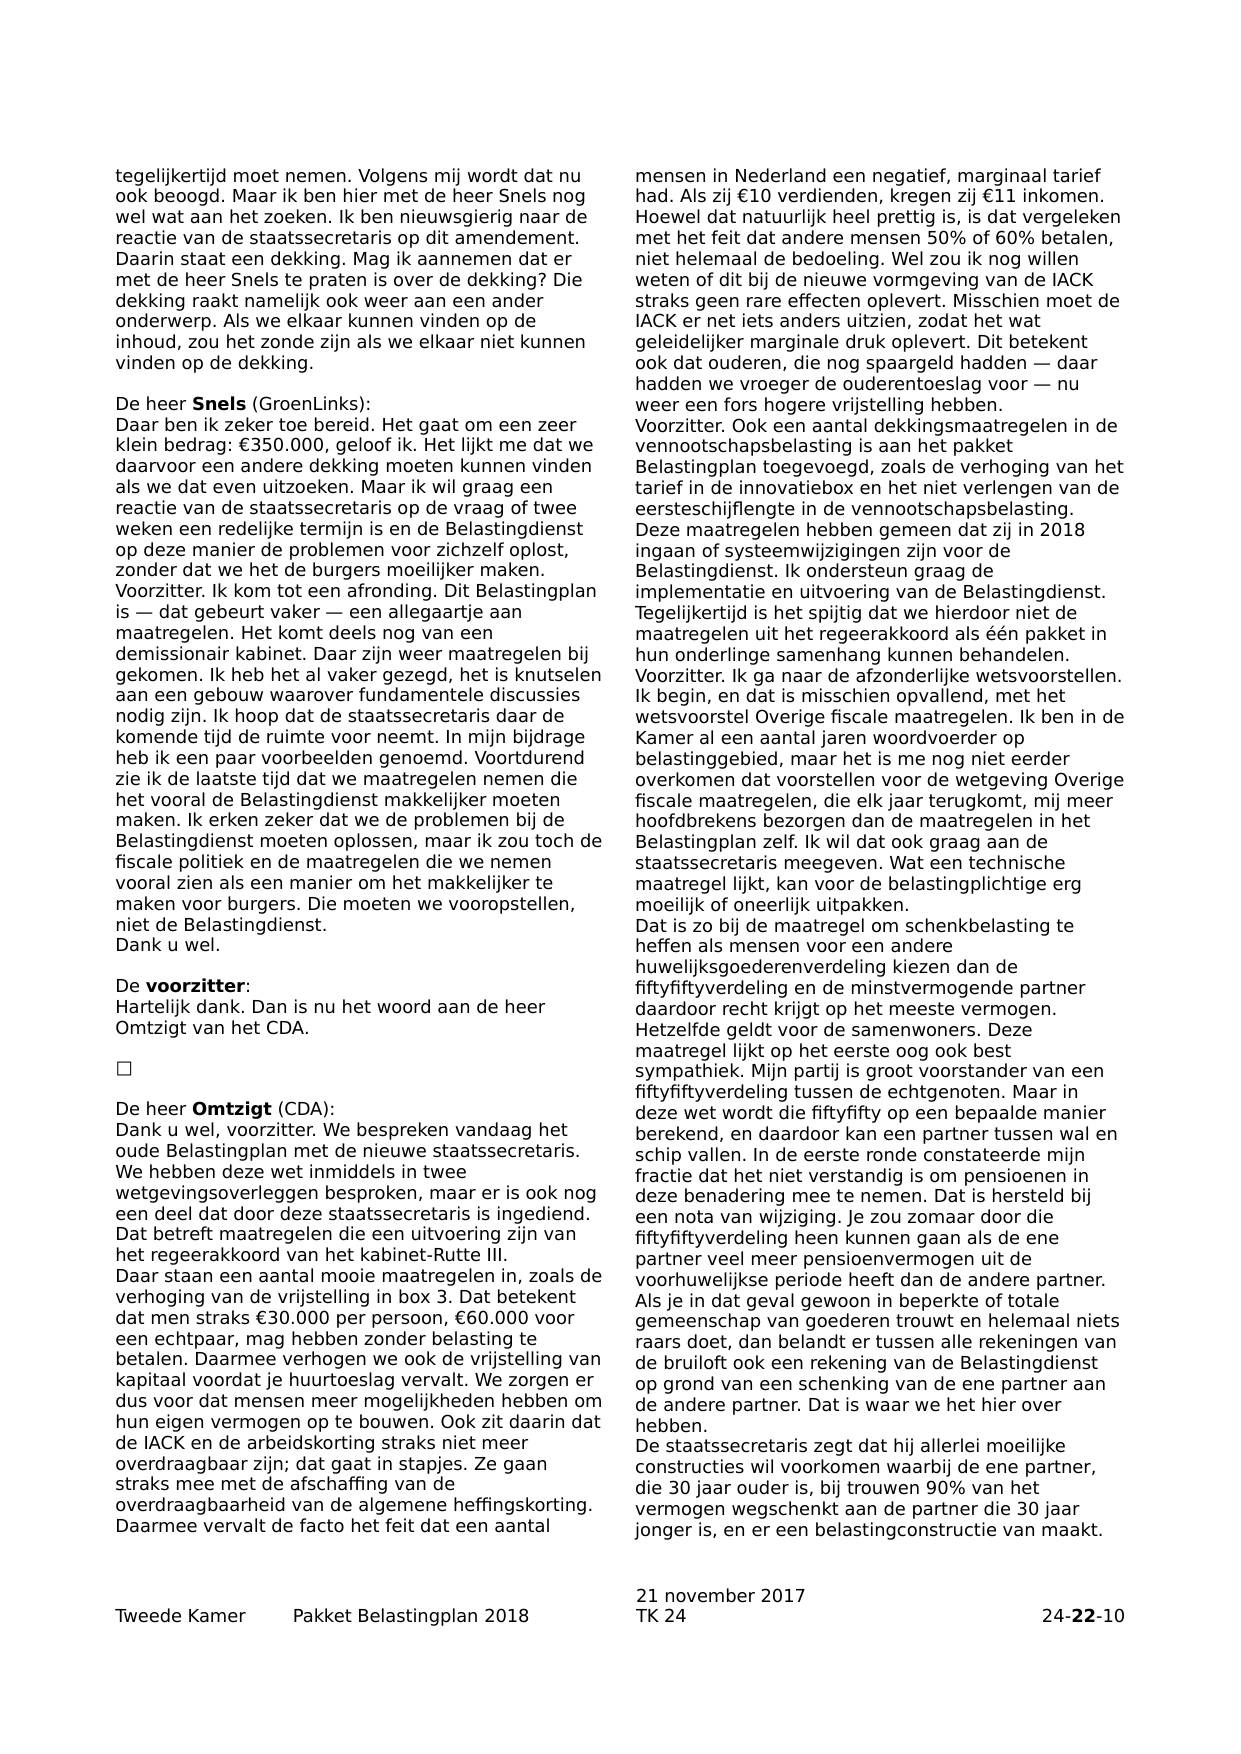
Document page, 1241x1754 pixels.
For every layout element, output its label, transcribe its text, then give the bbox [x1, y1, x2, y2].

text Daar ben ik zeker toe bereid. Het gaat om een zeer klein bedrag: €350.000, geloof ik. Het lijkt me dat we daarvoor een andere dekking moeten kunnen vinden als we dat even uitzoeken. Maar ik wil graag een reactie van de staatssecretaris op de vraag of twee weken een redelijke termijn is en de Belastingdienst op deze manier de problemen voor zichzelf oplost, zonder dat we het de burgers moeilijker maken. [115, 414, 605, 581]
text Dat is zo bij de maatregel om schenkbelasting te heffen als mensen voor een andere huwelijksgoederenverdeling kiezen dan de fiftyfiftyverdeling en de minstvermogende partner daardoor recht krijgt op het meeste vermogen. Hetzelfde geldt voor de samenwoners. Deze maatregel lijkt op het eerste oog ook best sympathiek. Mijn partij is groot voorstander van een fiftyfiftyverdeling tussen de echtgenoten. Maar in deze wet wordt die fiftyfifty op een bepaalde manier berekend, en daardoor kan een partner tussen wal en schip vallen. In de eerste ronde constateerde mijn fractie dat het niet verstandig is om pensioenen in deze benadering mee te nemen. Dat is hersteld bij een nota van wijziging. Je zou zomaar door die fiftyfiftyverdeling heen kunnen gaan als de ene partner veel meer pensioenvermogen uit de voorhuwelijkse periode heeft dan de andere partner. Als je in dat geval gewoon in beperkte of totale gemeenschap van goederen trouwt en helemaal niets raars doet, dan belandt er tussen alle rekeningen van de bruiloft ook een rekening van de Belastingdienst op grond van een schenking van de ene partner aan de andere partner. Dat is waar we het hier over hebben. [635, 915, 1125, 1436]
text Hartelijk dank. Dan is nu het woord aan de heer Omtzigt van het CDA. [115, 997, 605, 1038]
text De heer Snels (GroenLinks): [115, 394, 605, 414]
text Dank u wel, voorzitter. We bespreken vandaag het oude Belastingplan met de nieuwe staatssecretaris. We hebben deze wet inmiddels in twee wetgevingsoverleggen besproken, maar er is ook nog een deel dat door deze staatssecretaris is ingediend. Dat betreft maatregelen die een uitvoering zijn van het regeerakkoord van het kabinet-Rutte III. [115, 1120, 605, 1266]
text Daar staan een aantal mooie maatregelen in, zoals de verhoging van de vrijstelling in box 3. Dat betekent dat men straks €30.000 per persoon, €60.000 voor een echtpaar, mag hebben zonder belasting te betalen. Daarmee verhogen we ook de vrijstelling van kapitaal voordat je huurtoeslag vervalt. We zorgen er dus voor dat mensen meer mogelijkheden hebben om hun eigen vermogen op te bouwen. Ook zit daarin dat de IACK en de arbeidskorting straks niet meer overdraagbaar zijn; dat gaat in stapjes. Ze gaan straks mee met de afschaffing van de overdraagbaarheid van de algemene heffingskorting. Daarmee vervalt de facto het feit dat een aantal [115, 1266, 605, 1537]
text mensen in Nederland een negatief, marginaal tarief had. Als zij €10 verdienden, kregen zij €11 inkomen. Hoewel dat natuurlijk heel prettig is, is dat vergeleken met het feit dat andere mensen 50% of 60% betalen, niet helemaal de bedoeling. Wel zou ik nog willen weten of dit bij de nieuwe vormgeving van de IACK straks geen rare effecten oplevert. Misschien moet de IACK er net iets anders uitzien, zodat het wat geleidelijker marginale druk oplevert. Dit betekent ook dat ouderen, die nog spaargeld hadden — daar hadden we vroeger de ouderentoeslag voor — nu weer een fors hogere vrijstelling hebben. [635, 165, 1125, 415]
text De staatssecretaris zegt dat hij allerlei moeilijke constructies wil voorkomen waarbij de ene partner, die 30 jaar ouder is, bij trouwen 90% van het vermogen wegschenkt aan de partner die 30 jaar jonger is, en er een belastingconstructie van maakt. [635, 1436, 1125, 1540]
text ⬜ [115, 1058, 605, 1079]
text Voorzitter. Ik kom tot een afronding. Dit Belastingplan is — dat gebeurt vaker — een allegaartje aan maatregelen. Het komt deels nog van een demissionair kabinet. Daar zijn weer maatregelen bij gekomen. Ik heb het al vaker gezegd, het is knutselen aan een gebouw waarover fundamentele discussies nodig zijn. Ik hoop dat de staatssecretaris daar de komende tijd de ruimte voor neemt. In mijn bijdrage heb ik een paar voorbeelden genoemd. Voortdurend zie ik de laatste tijd dat we maatregelen nemen die het vooral de Belastingdienst makkelijker moeten maken. Ik erken zeker dat we de problemen bij de Belastingdienst moeten oplossen, maar ik zou toch de fiscale politiek en de maatregelen die we nemen vooral zien als een manier om het makkelijker te maken voor burgers. Die moeten we vooropstellen, niet de Belastingdienst. [115, 581, 605, 935]
text Voorzitter. Ook een aantal dekkingsmaatregelen in de vennootschapsbelasting is aan het pakket Belastingplan toegevoegd, zoals de verhoging van het tarief in de innovatiebox en het niet verlengen van de eersteschijflengte in de vennootschapsbelasting. Deze maatregelen hebben gemeen dat zij in 2018 ingaan of systeemwijzigingen zijn voor de Belastingdienst. Ik ondersteun graag de implementatie en uitvoering van de Belastingdienst. Tegelijkertijd is het spijtig dat we hierdoor niet de maatregelen uit het regeerakkoord als één pakket in hun onderlinge samenhang kunnen behandelen. [635, 415, 1125, 665]
text tegelijkertijd moet nemen. Volgens mij wordt dat nu ook beoogd. Maar ik ben hier met de heer Snels nog wel wat aan het zoeken. Ik ben nieuwsgierig naar de reactie van de staatssecretaris op dit amendement. Daarin staat een dekking. Mag ik aannemen dat er met de heer Snels te praten is over de dekking? Die dekking raakt namelijk ook weer aan een ander onderwerp. Als we elkaar kunnen vinden op de inhoud, zou het zonde zijn als we elkaar niet kunnen vinden op de dekking. [115, 165, 605, 374]
text Voorzitter. Ik ga naar de afzonderlijke wetsvoorstellen. Ik begin, en dat is misschien opvallend, met het wetsvoorstel Overige fiscale maatregelen. Ik ben in de Kamer al een aantal jaren woordvoerder op belastinggebied, maar het is me nog niet eerder overkomen dat voorstellen voor de wetgeving Overige fiscale maatregelen, die elk jaar terugkomt, mij meer hoofdbrekens bezorgen dan de maatregelen in het Belastingplan zelf. Ik wil dat ook graag aan de staatssecretaris meegeven. Wat een technische maatregel lijkt, kan voor de belastingplichtige erg moeilijk of oneerlijk uitpakken. [635, 665, 1125, 915]
text Dank u wel. [115, 935, 605, 956]
text De heer Omtzigt (CDA): [115, 1099, 605, 1120]
text De voorzitter: [115, 976, 605, 997]
